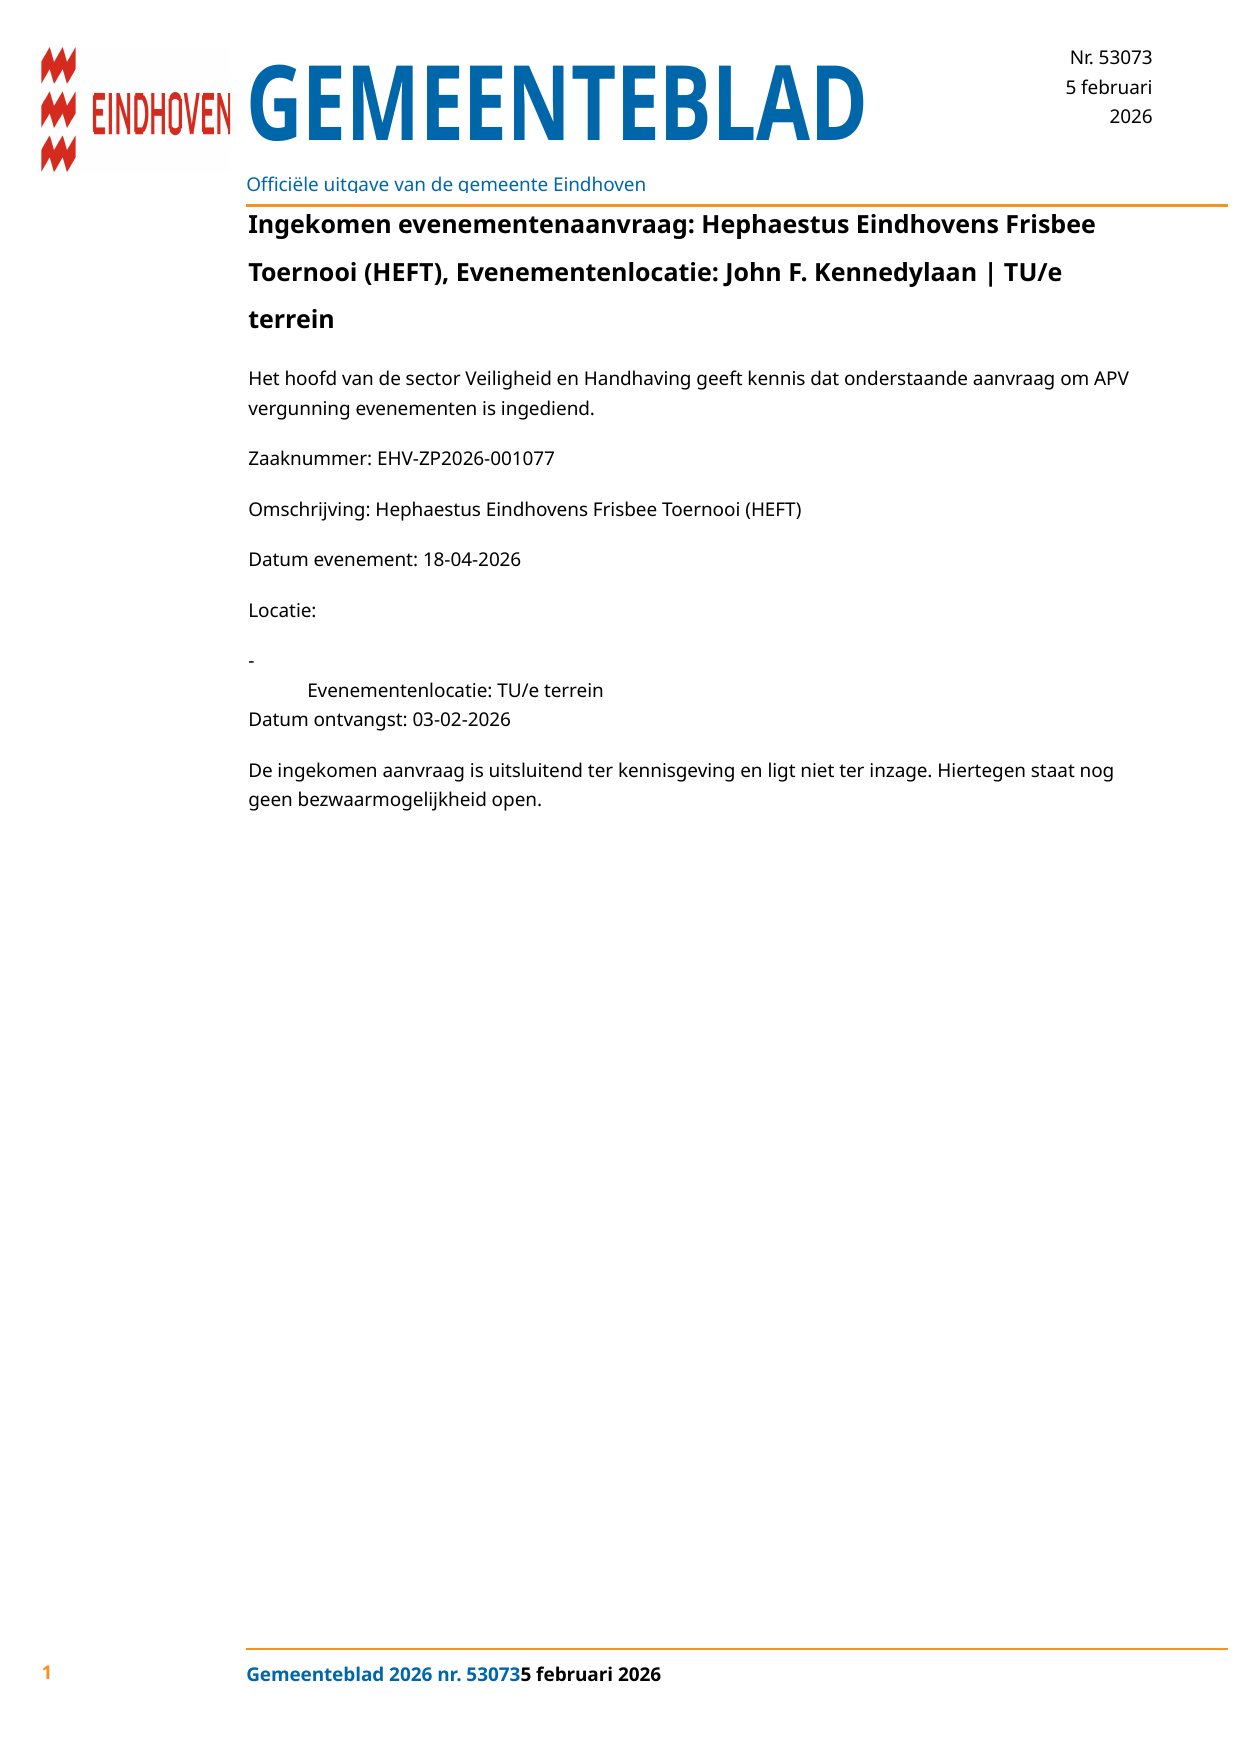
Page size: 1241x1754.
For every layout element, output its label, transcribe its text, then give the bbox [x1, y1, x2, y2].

text Omschrijving: Hephaestus Eindhovens Frisbee Toernooi (HEFT) [248, 496, 1152, 522]
text Locatie: [248, 597, 1152, 622]
text Ingekomen evenementenaanvraag: Hephaestus Eindhovens Frisbee Toernooi (HEFT), Evenementenlocatie: John F. Kennedylaan | TU/e terrein [248, 207, 1152, 336]
picture [41, 47, 231, 172]
text Datum evenement: 18-04-2026 [248, 546, 1152, 572]
list Evenementenlocatie: TU/e terrein [248, 677, 1152, 702]
text Het hoofd van de sector Veiligheid en Handhaving geeft kennis dat onderstaande aanvraag om APV vergunning evenementen is ingediend. [248, 366, 1152, 421]
text Datum ontvangst: 03-02-2026 [248, 706, 1152, 732]
text Zaaknummer: EHV-ZP2026-001077 [248, 446, 1152, 471]
text De ingekomen aanvraag is uitsluitend ter kennisgeving en ligt niet ter inzage. Hiertegen staat nog geen bezwaarmogelijkheid open. [248, 757, 1152, 812]
